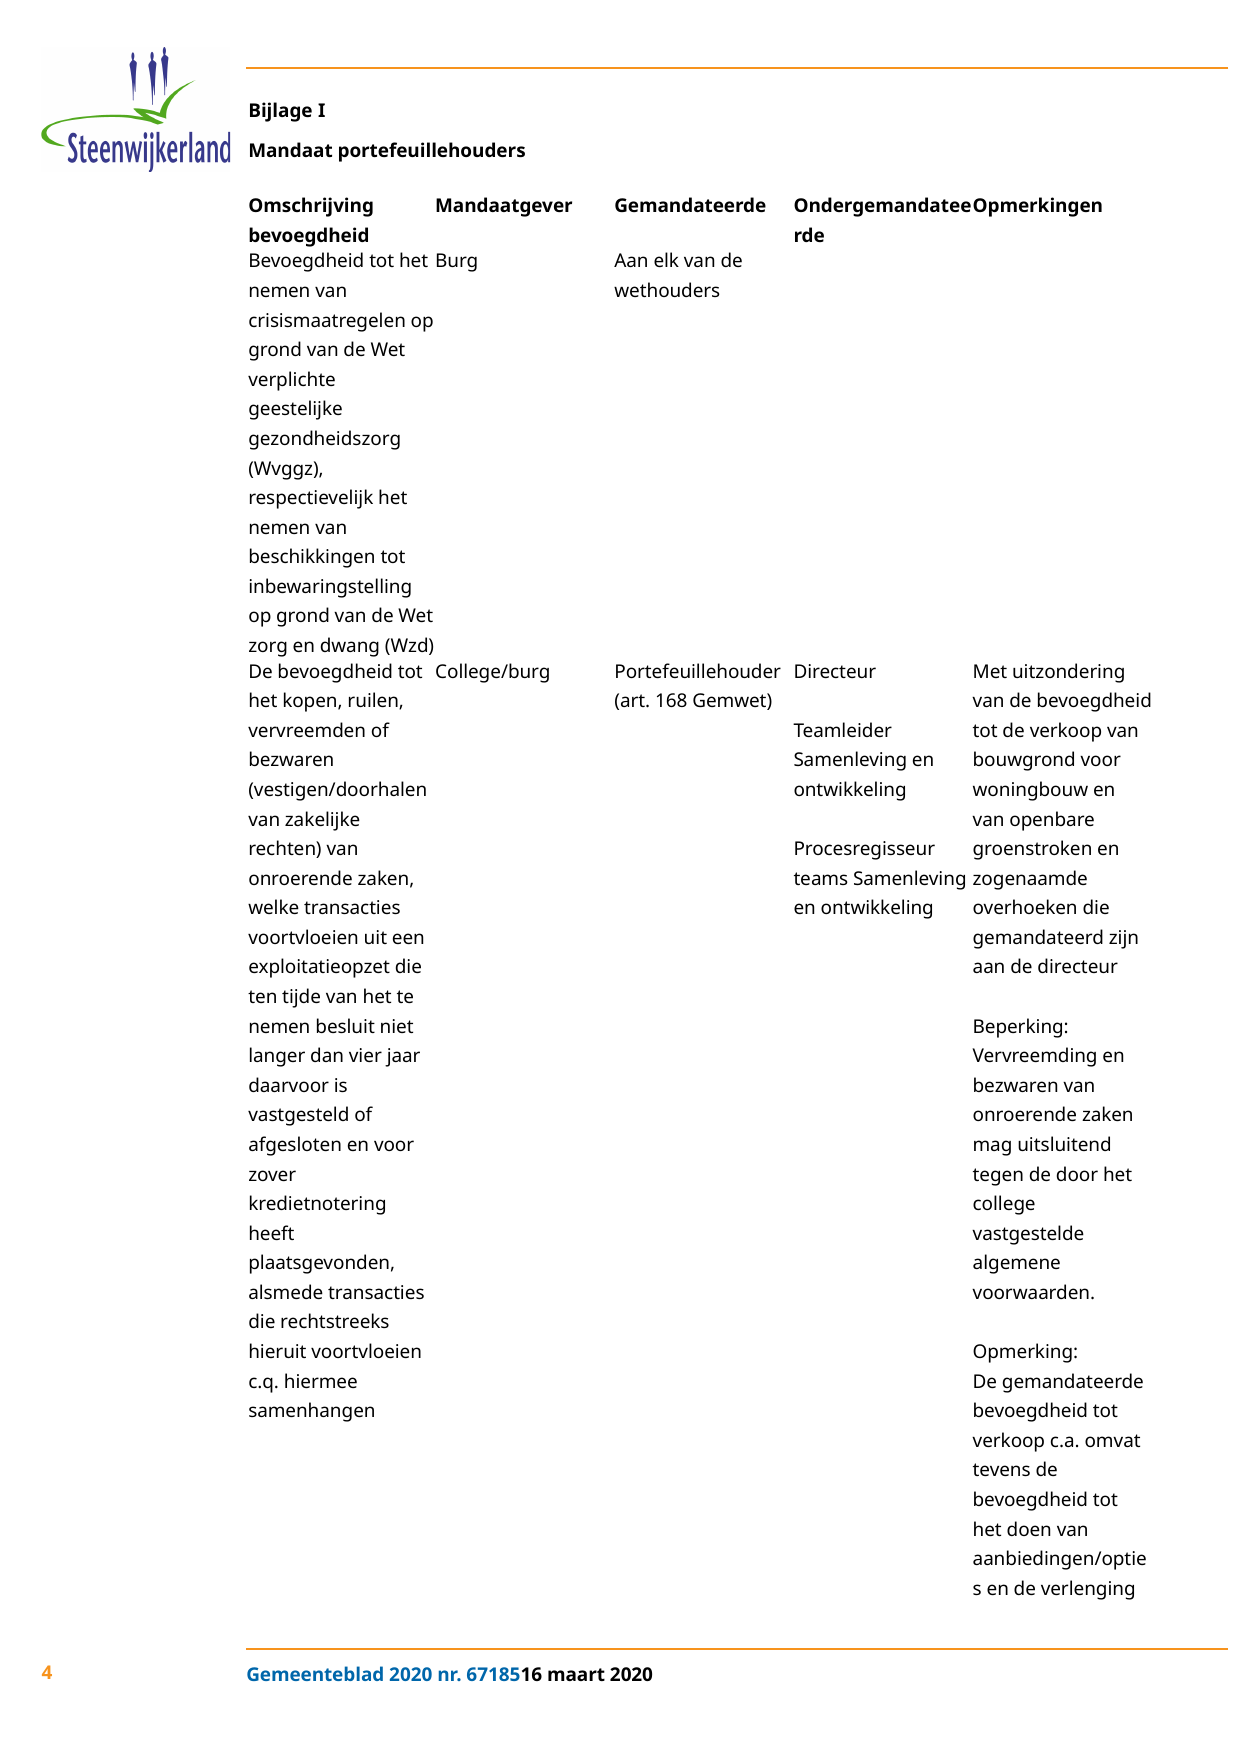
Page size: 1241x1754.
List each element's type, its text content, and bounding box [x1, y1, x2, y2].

table_cell Met uitzondering van de bevoegdheid tot de verkoop van bouwgrond voor woningbouw en van openbare groenstroken en zogenaamde overhoeken die gemandateerd zijn aan de directeur Beperking: Vervreemding en bezwaren van onroerende zaken mag uitsluitend tegen de door het college vastgestelde algemene voorwaarden. Opmerking: De gemandateerde bevoegdheid tot verkoop c.a. omvat tevens de bevoegdheid tot het doen van aanbiedingen/opties en de verlenging [973, 658, 1152, 1601]
table_cell Bevoegdheid tot het nemen van crisismaatregelen op grond van de Wet verplichte geestelijke gezondheidszorg (Wvggz), respectievelijk het nemen van beschikkingen tot inbewaringstelling op grond van de Wet zorg en dwang (Wzd) [248, 248, 435, 658]
table_cell [973, 248, 1152, 658]
text Bijlage I [248, 95, 1152, 123]
table_cell Directeur Teamleider Samenleving en ontwikkeling Procesregisseur teams Samenleving en ontwikkeling [793, 658, 972, 1601]
table_header Omschrijving bevoegdheid [248, 192, 435, 248]
table_header Mandaatgever [435, 192, 614, 248]
table_cell Burg [435, 248, 614, 658]
text Mandaat portefeuillehouders [248, 137, 1152, 163]
table_cell De bevoegdheid tot het kopen, ruilen, vervreemden of bezwaren (vestigen/doorhalen van zakelijke rechten) van onroerende zaken, welke transacties voortvloeien uit een exploitatieopzet die ten tijde van het te nemen besluit niet langer dan vier jaar daarvoor is vastgesteld of afgesloten en voor zover kredietnotering heeft plaatsgevonden, alsmede transacties die rechtstreeks hieruit voortvloeien c.q. hiermee samenhangen [248, 658, 435, 1601]
table_header Opmerkingen [973, 192, 1152, 248]
table_header Gemandateerde [614, 192, 793, 248]
table_cell College/burg [435, 658, 614, 1601]
table_cell [793, 248, 972, 658]
picture [41, 47, 231, 172]
table_cell Aan elk van de wethouders [614, 248, 793, 658]
table_cell Portefeuillehouder (art. 168 Gemwet) [614, 658, 793, 1601]
table_header Ondergemandateerde [793, 192, 972, 248]
